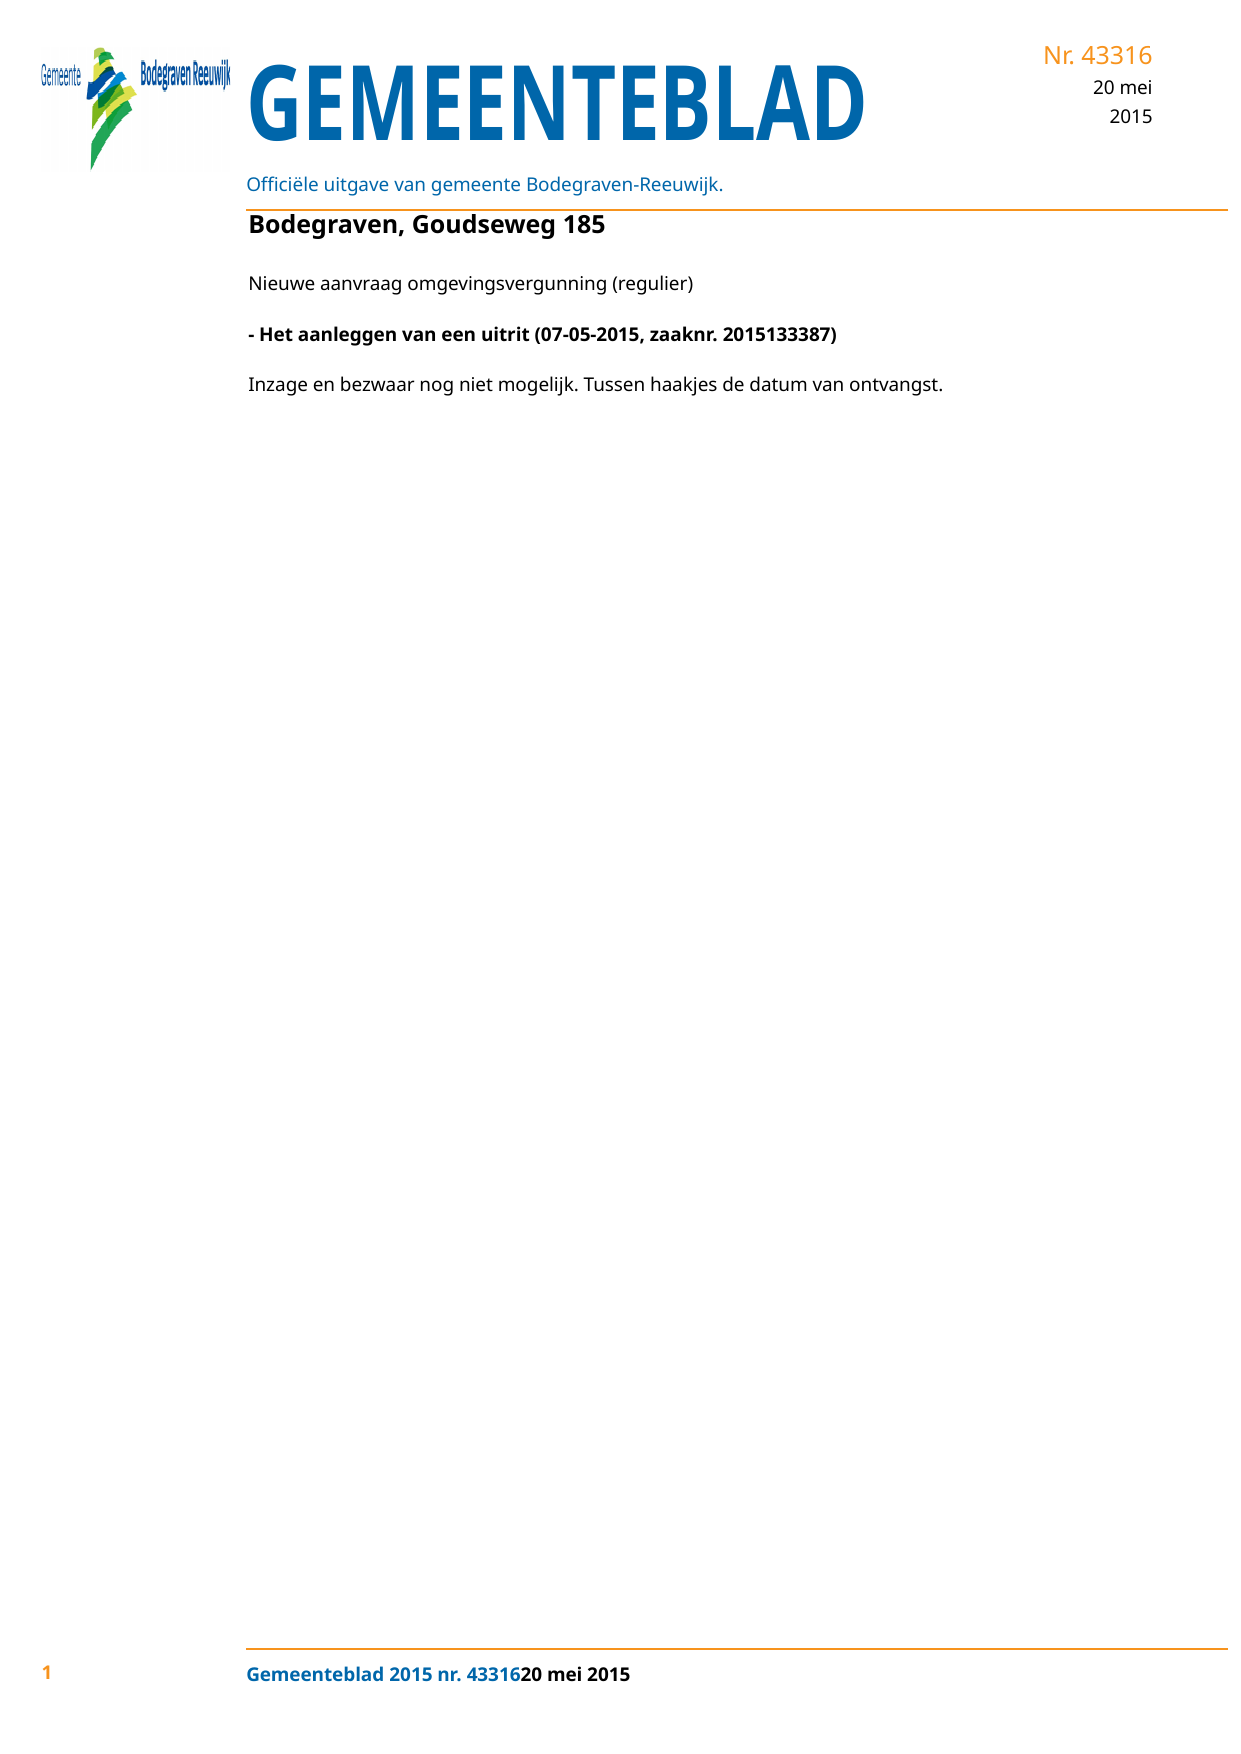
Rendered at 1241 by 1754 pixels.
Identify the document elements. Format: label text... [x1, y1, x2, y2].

text Inzage en bezwaar nog niet mogelijk. Tussen haakjes de datum van ontvangst. [248, 371, 1152, 397]
text - Het aanleggen van een uitrit (07‑05‑2015, zaaknr. 2015133387) [248, 321, 1152, 346]
picture [41, 47, 231, 172]
text Nieuwe aanvraag omgevingsvergunning (regulier) [248, 270, 1152, 296]
text Bodegraven, Goudseweg 185 [248, 211, 1152, 241]
